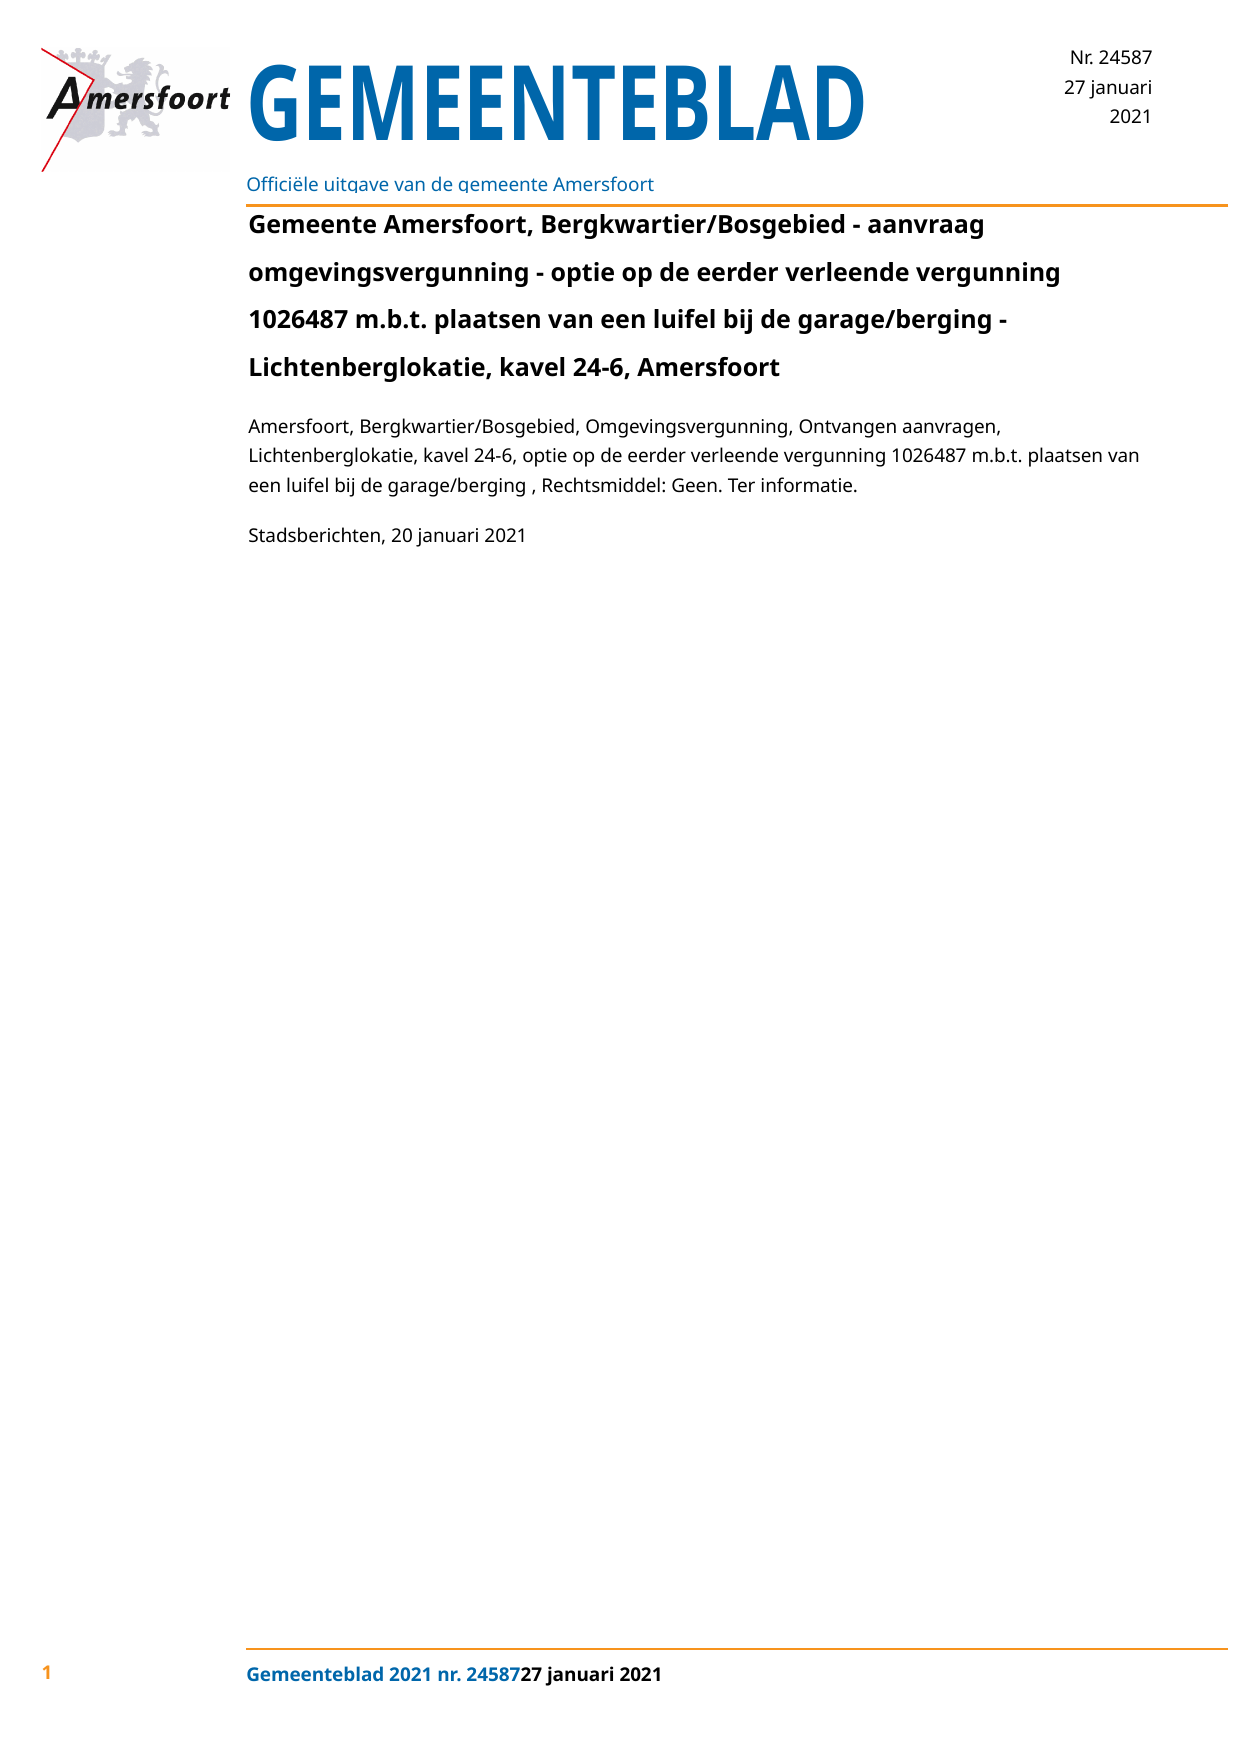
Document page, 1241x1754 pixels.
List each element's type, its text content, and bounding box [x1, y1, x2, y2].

picture [41, 47, 231, 172]
text Stadsberichten, 20 januari 2021 [248, 523, 1152, 548]
text Gemeente Amersfoort, Bergkwartier/Bosgebied - aanvraag omgevingsvergunning - optie op de eerder verleende vergunning 1026487 m.b.t. plaatsen van een luifel bij de garage/berging - Lichtenberglokatie, kavel 24-6, Amersfoort [248, 207, 1152, 384]
text Amersfoort, Bergkwartier/Bosgebied, Omgevingsvergunning, Ontvangen aanvragen, Lichtenberglokatie, kavel 24-6, optie op de eerder verleende vergunning 1026487 m.b.t. plaatsen van een luifel bij de garage/berging , Rechtsmiddel: Geen. Ter informatie. [248, 413, 1152, 498]
